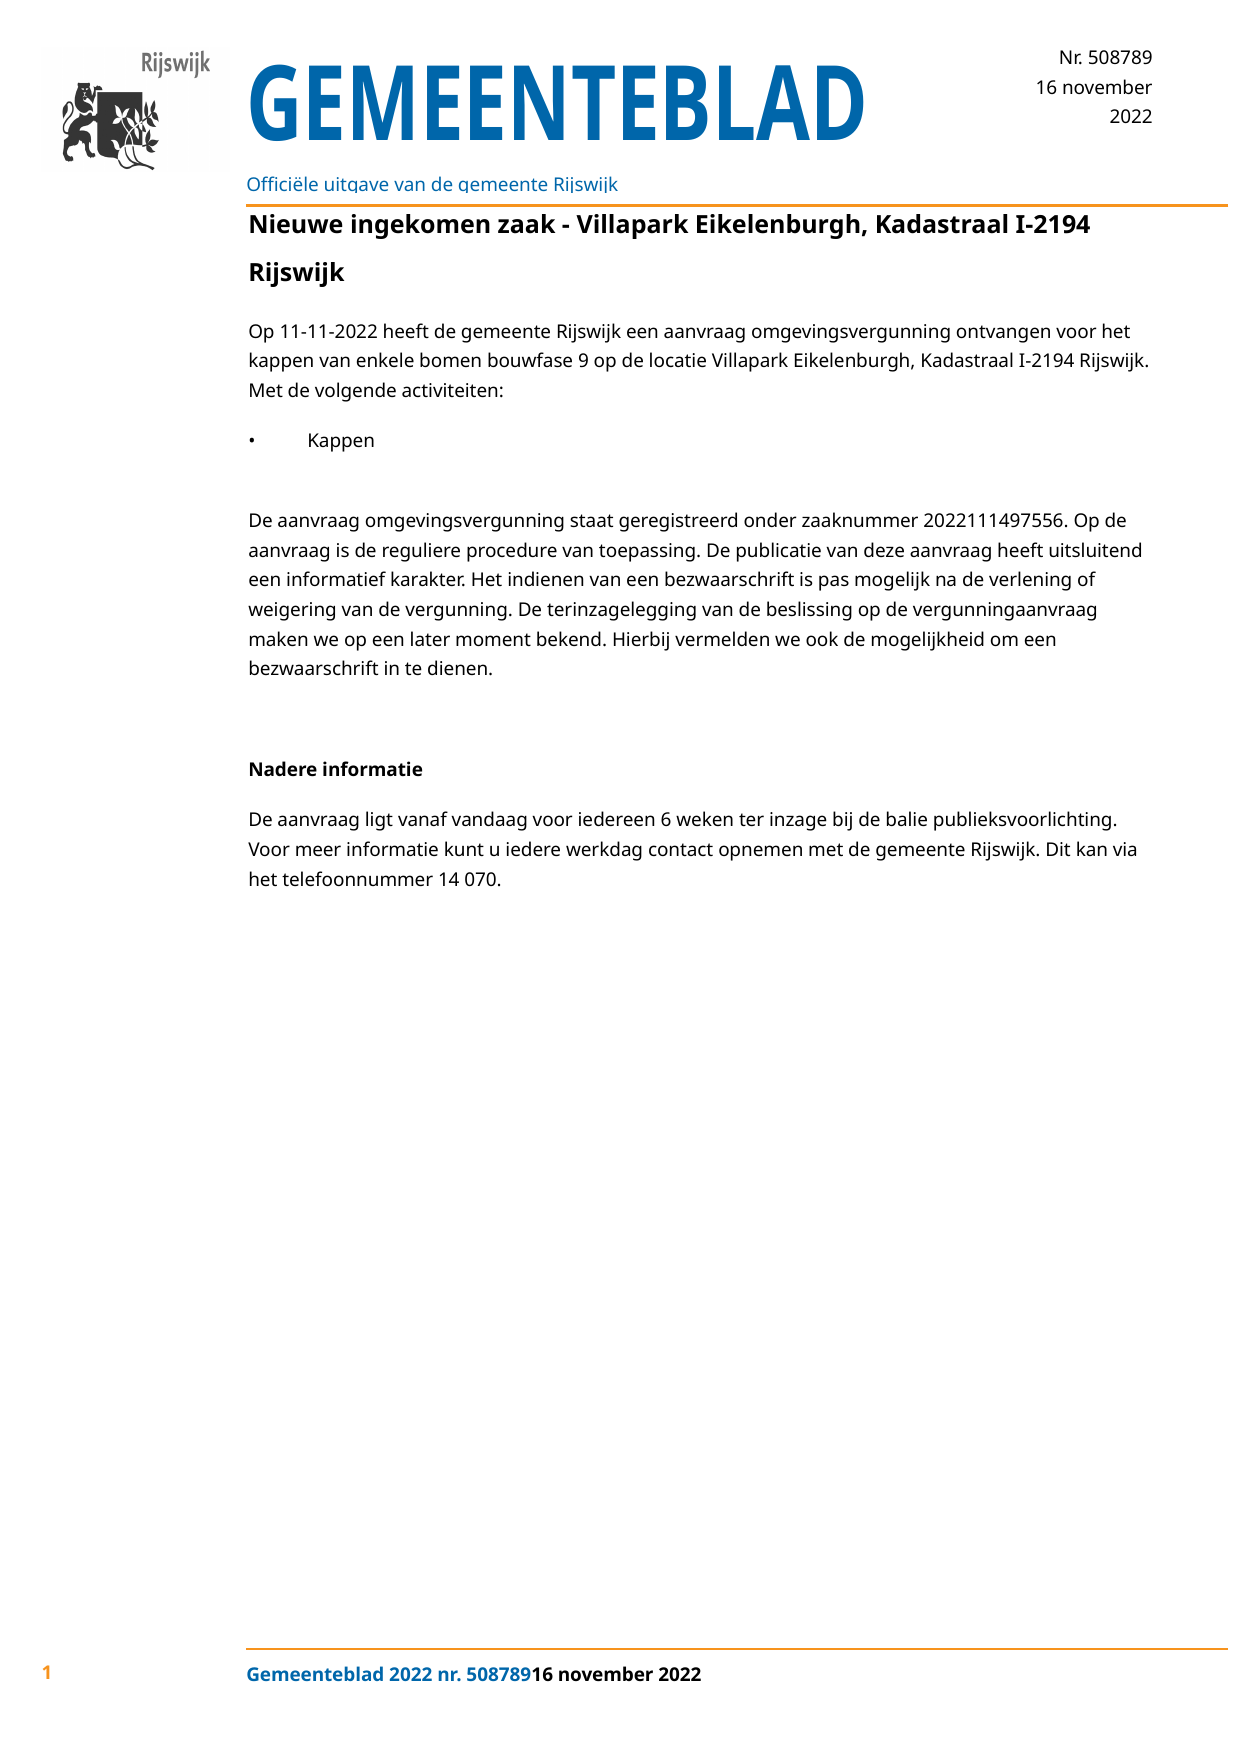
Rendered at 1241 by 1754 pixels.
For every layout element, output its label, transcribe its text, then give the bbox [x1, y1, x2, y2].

text Nieuwe ingekomen zaak - Villapark Eikelenburgh, Kadastraal I-2194 Rijswijk [248, 207, 1152, 288]
text Op 11-11-2022 heeft de gemeente Rijswijk een aanvraag omgevingsvergunning ontvangen voor het kappen van enkele bomen bouwfase 9 op de locatie Villapark Eikelenburgh, Kadastraal I-2194 Rijswijk. Met de volgende activiteiten: [248, 318, 1152, 403]
list Kappen [248, 427, 1152, 453]
text De aanvraag omgevingsvergunning staat geregistreerd onder zaaknummer 2022111497556. Op de aanvraag is de reguliere procedure van toepassing. De publicatie van deze aanvraag heeft uitsluitend een informatief karakter. Het indienen van een bezwaarschrift is pas mogelijk na de verlening of weigering van de vergunning. De terinzagelegging van de beslissing op de vergunningaanvraag maken we op een later moment bekend. Hierbij vermelden we ook de mogelijkheid om een bezwaarschrift in te dienen. [248, 507, 1152, 681]
text Nadere informatie [248, 756, 1152, 782]
text De aanvraag ligt vanaf vandaag voor iedereen 6 weken ter inzage bij de balie publieksvoorlichting. Voor meer informatie kunt u iedere werkdag contact opnemen met de gemeente Rijswijk. Dit kan via het telefoonnummer 14 070. [248, 807, 1152, 892]
picture [41, 47, 231, 172]
